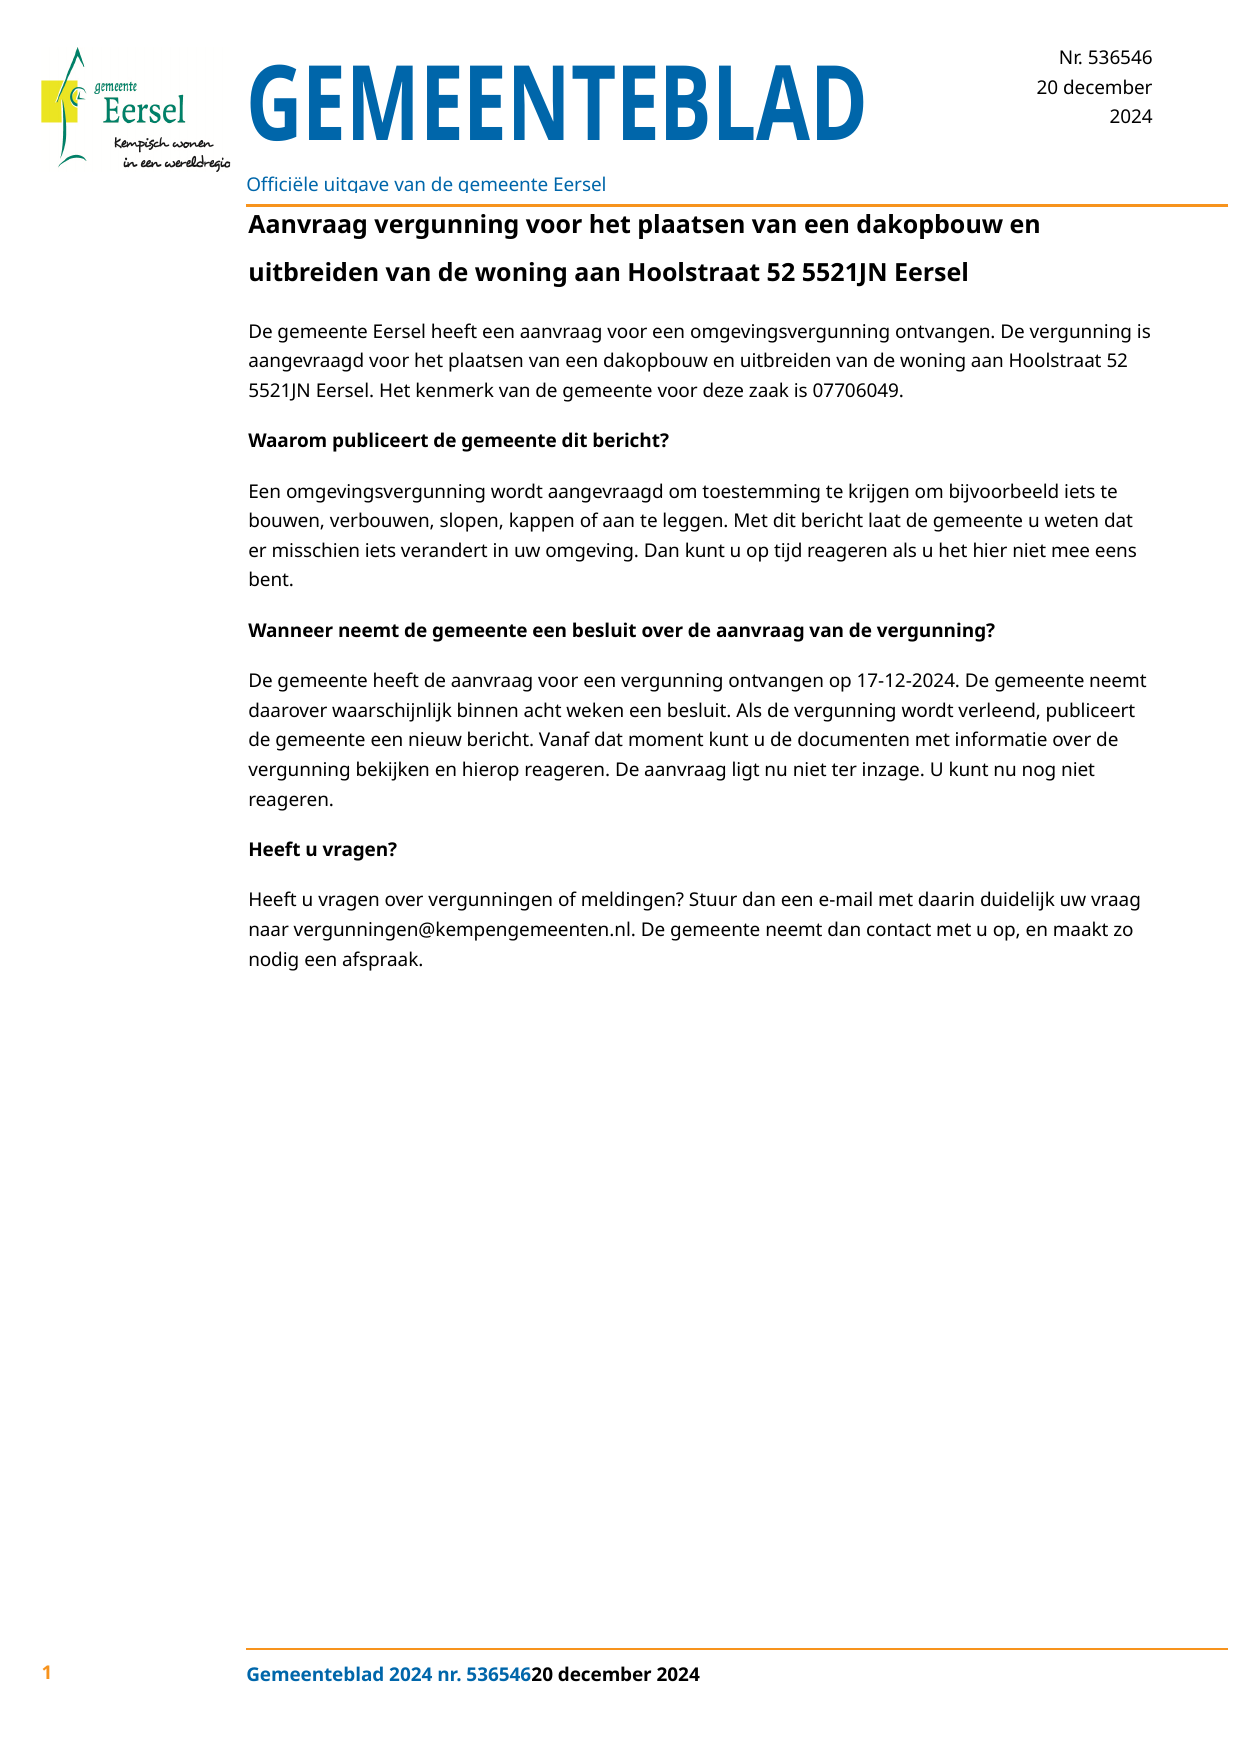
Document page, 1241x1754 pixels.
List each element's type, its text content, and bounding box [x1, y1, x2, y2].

text Heeft u vragen? [248, 836, 1152, 862]
text Wanneer neemt de gemeente een besluit over de aanvraag van de vergunning? [248, 617, 1152, 643]
text De gemeente Eersel heeft een aanvraag voor een omgevingsvergunning ontvangen. De vergunning is aangevraagd voor het plaatsen van een dakopbouw en uitbreiden van de woning aan Hoolstraat 52 5521JN Eersel. Het kenmerk van de gemeente voor deze zaak is 07706049. [248, 318, 1152, 403]
text De gemeente heeft de aanvraag voor een vergunning ontvangen op 17-12-2024. De gemeente neemt daarover waarschijnlijk binnen acht weken een besluit. Als de vergunning wordt verleend, publiceert de gemeente een nieuw bericht. Vanaf dat moment kunt u de documenten met informatie over de vergunning bekijken en hierop reageren. De aanvraag ligt nu niet ter inzage. U kunt nu nog niet reageren. [248, 667, 1152, 812]
picture [41, 47, 231, 172]
text Een omgevingsvergunning wordt aangevraagd om toestemming te krijgen om bijvoorbeeld iets te bouwen, verbouwen, slopen, kappen of aan te leggen. Met dit bericht laat de gemeente u weten dat er misschien iets verandert in uw omgeving. Dan kunt u op tijd reageren als u het hier niet mee eens bent. [248, 478, 1152, 592]
text Waarom publiceert de gemeente dit bericht? [248, 427, 1152, 453]
text Heeft u vragen over vergunningen of meldingen? Stuur dan een e-mail met daarin duidelijk uw vraag naar vergunningen@kempengemeenten.nl. De gemeente neemt dan contact met u op, en maakt zo nodig een afspraak. [248, 887, 1152, 972]
text Aanvraag vergunning voor het plaatsen van een dakopbouw en uitbreiden van de woning aan Hoolstraat 52 5521JN Eersel [248, 207, 1152, 288]
